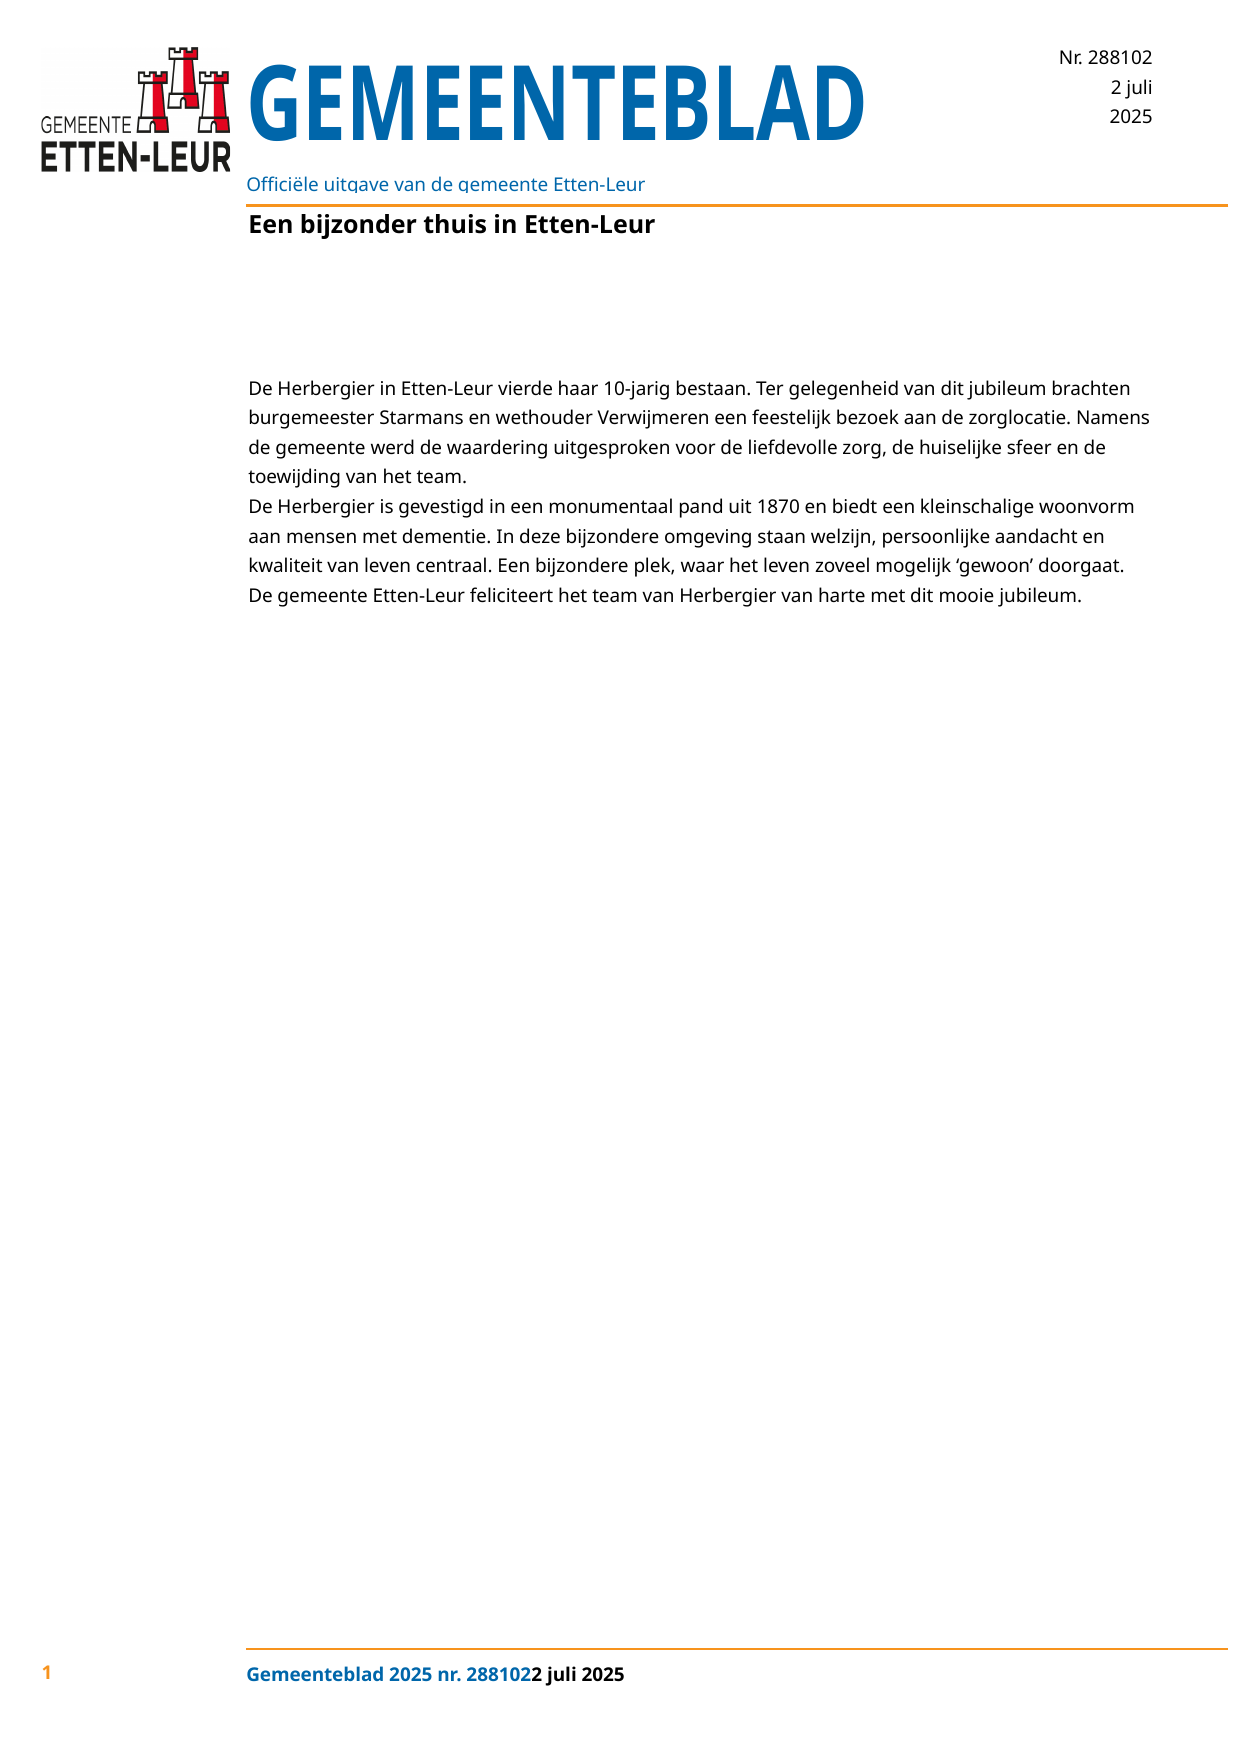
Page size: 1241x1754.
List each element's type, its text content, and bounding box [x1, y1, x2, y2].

text De Herbergier is gevestigd in een monumentaal pand uit 1870 en biedt een kleinschalige woonvorm aan mensen met dementie. In deze bijzondere omgeving staan welzijn, persoonlijke aandacht en kwaliteit van leven centraal. Een bijzondere plek, waar het leven zoveel mogelijk ‘gewoon’ doorgaat. De gemeente Etten-Leur feliciteert het team van Herbergier van harte met dit mooie jubileum. [248, 493, 1152, 608]
text De Herbergier in Etten-Leur vierde haar 10-jarig bestaan. Ter gelegenheid van dit jubileum brachten burgemeester Starmans en wethouder Verwijmeren een feestelijk bezoek aan de zorglocatie. Namens de gemeente werd de waardering uitgesproken voor de liefdevolle zorg, de huiselijke sfeer en de toewijding van het team. [248, 375, 1152, 489]
picture [41, 47, 231, 172]
text Een bijzonder thuis in Etten-Leur [248, 207, 1152, 241]
